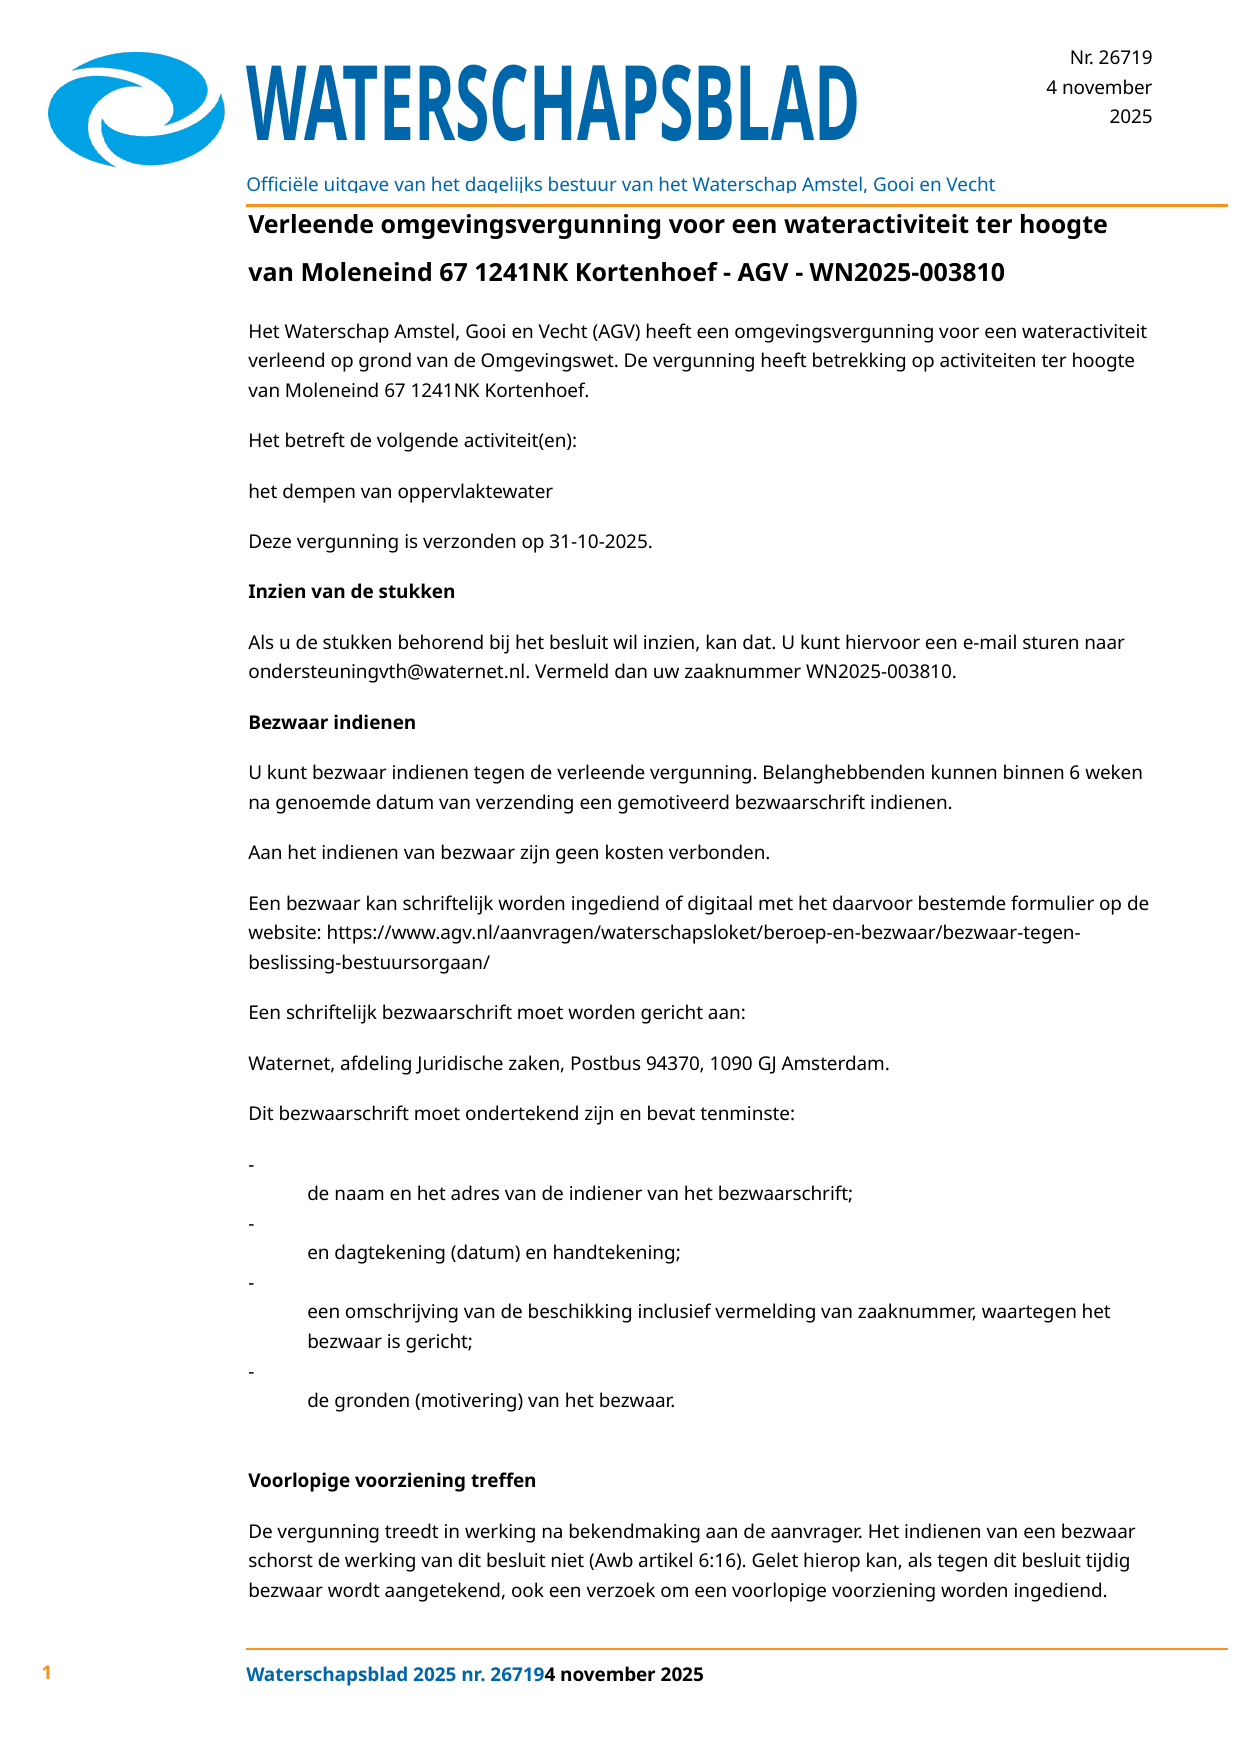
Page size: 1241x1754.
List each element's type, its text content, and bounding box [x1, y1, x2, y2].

list een omschrijving van de beschikking inclusief vermelding van zaaknummer, waartegen het bezwaar is gericht; [248, 1299, 1152, 1354]
text De vergunning treedt in werking na bekendmaking aan de aanvrager. Het indienen van een bezwaar schorst de werking van dit besluit niet (Awb artikel 6:16). Gelet hierop kan, als tegen dit besluit tijdig bezwaar wordt aangetekend, ook een verzoek om een voorlopige voorziening worden ingediend. [248, 1518, 1152, 1603]
text het dempen van oppervlaktewater [248, 478, 1152, 504]
text U kunt bezwaar indienen tegen de verleende vergunning. Belanghebbenden kunnen binnen 6 weken na genoemde datum van verzending een gemotiveerd bezwaarschrift indienen. [248, 759, 1152, 815]
list de gronden (motivering) van het bezwaar. [248, 1387, 1152, 1413]
text Een bezwaar kan schriftelijk worden ingediend of digitaal met het daarvoor bestemde formulier op de website: https://www.agv.nl/aanvragen/waterschapsloket/beroep-en-bezwaar/bezwaar-tegen-beslissing-bestuursorgaan/ [248, 890, 1152, 975]
text Een schriftelijk bezwaarschrift moet worden gericht aan: [248, 999, 1152, 1025]
text Voorlopige voorziening treffen [248, 1467, 1152, 1493]
list en dagtekening (datum) en handtekening; [248, 1239, 1152, 1265]
text Aan het indienen van bezwaar zijn geen kosten verbonden. [248, 839, 1152, 865]
text Dit bezwaarschrift moet ondertekend zijn en bevat tenminste: [248, 1100, 1152, 1126]
picture [41, 47, 231, 172]
text Waternet, afdeling Juridische zaken, Postbus 94370, 1090 GJ Amsterdam. [248, 1050, 1152, 1076]
text Bezwaar indienen [248, 709, 1152, 735]
text Inzien van de stukken [248, 579, 1152, 604]
text Als u de stukken behorend bij het besluit wil inzien, kan dat. U kunt hiervoor een e-mail sturen naar ondersteuningvth@waternet.nl. Vermeld dan uw zaaknummer WN2025-003810. [248, 629, 1152, 684]
text Het Waterschap Amstel, Gooi en Vecht (AGV) heeft een omgevingsvergunning voor een wateractiviteit verleend op grond van de Omgevingswet. De vergunning heeft betrekking op activiteiten ter hoogte van Moleneind 67 1241NK Kortenhoef. [248, 318, 1152, 403]
text Het betreft de volgende activiteit(en): [248, 427, 1152, 453]
text Verleende omgevingsvergunning voor een wateractiviteit ter hoogte van Moleneind 67 1241NK Kortenhoef - AGV - WN2025-003810 [248, 207, 1152, 288]
list de naam en het adres van de indiener van het bezwaarschrift; [248, 1180, 1152, 1206]
text Deze vergunning is verzonden op 31-10-2025. [248, 528, 1152, 554]
